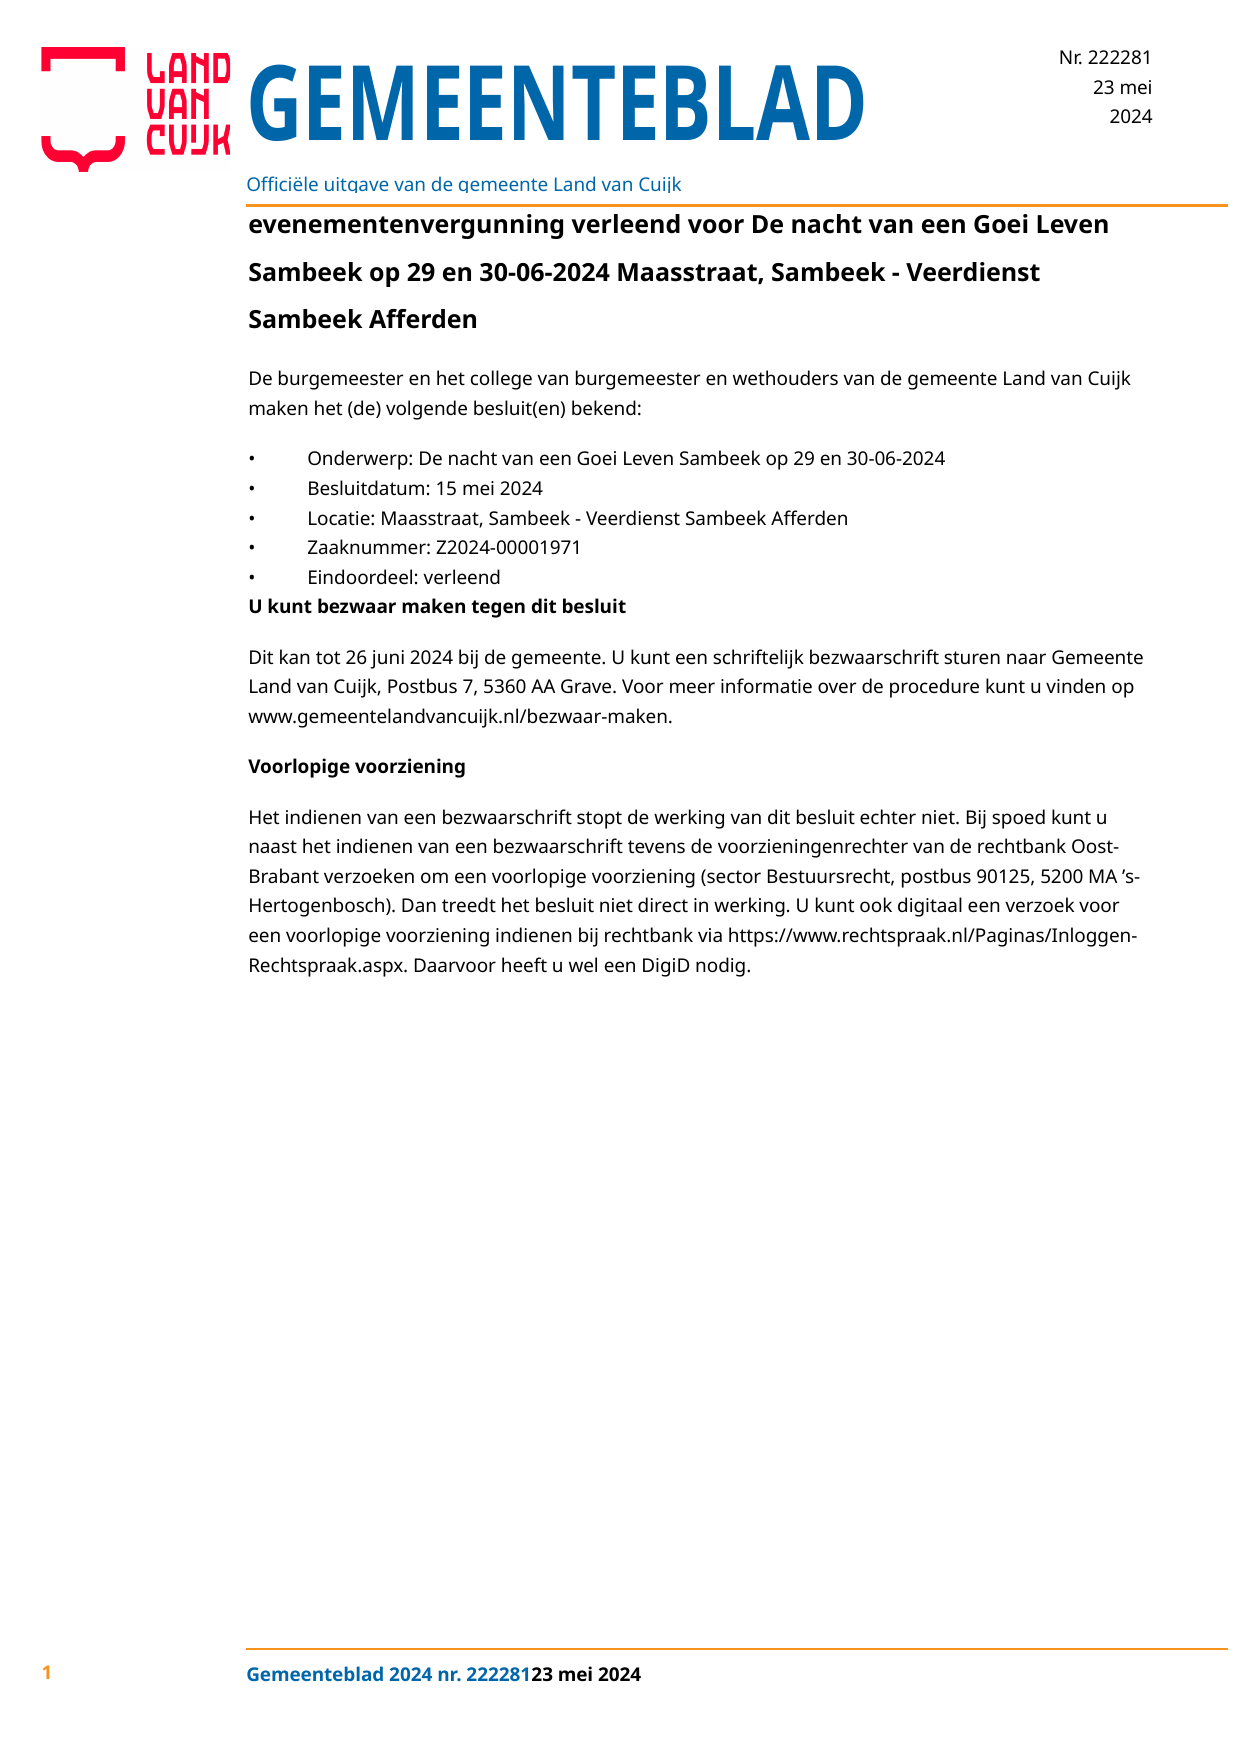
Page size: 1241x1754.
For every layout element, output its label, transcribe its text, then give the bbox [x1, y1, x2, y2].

list Locatie: Maasstraat, Sambeek - Veerdienst Sambeek Afferden [248, 505, 1152, 530]
picture [41, 47, 231, 172]
list Zaaknummer: Z2024-00001971 [248, 534, 1152, 560]
text U kunt bezwaar maken tegen dit besluit [248, 593, 1152, 619]
text Voorlopige voorziening [248, 753, 1152, 779]
list Onderwerp: De nacht van een Goei Leven Sambeek op 29 en 30-06-2024 [248, 446, 1152, 471]
text Het indienen van een bezwaarschrift stopt de werking van dit besluit echter niet. Bij spoed kunt u naast het indienen van een bezwaarschrift tevens de voorzieningenrechter van de rechtbank Oost-Brabant verzoeken om een voorlopige voorziening (sector Bestuursrecht, postbus 90125, 5200 MA ’s-Hertogenbosch). Dan treedt het besluit niet direct in werking. U kunt ook digitaal een verzoek voor een voorlopige voorziening indienen bij rechtbank via https://www.rechtspraak.nl/Paginas/Inloggen-Rechtspraak.aspx. Daarvoor heeft u wel een DigiD nodig. [248, 804, 1152, 977]
list Besluitdatum: 15 mei 2024 [248, 475, 1152, 501]
text De burgemeester en het college van burgemeester en wethouders van de gemeente Land van Cuijk maken het (de) volgende besluit(en) bekend: [248, 366, 1152, 421]
text Dit kan tot 26 juni 2024 bij de gemeente. U kunt een schriftelijk bezwaarschrift sturen naar Gemeente Land van Cuijk, Postbus 7, 5360 AA Grave. Voor meer informatie over de procedure kunt u vinden op www.gemeentelandvancuijk.nl/bezwaar-maken. [248, 644, 1152, 729]
text evenementenvergunning verleend voor De nacht van een Goei Leven Sambeek op 29 en 30-06-2024 Maasstraat, Sambeek - Veerdienst Sambeek Afferden [248, 207, 1152, 336]
list Eindoordeel: verleend [248, 564, 1152, 589]
